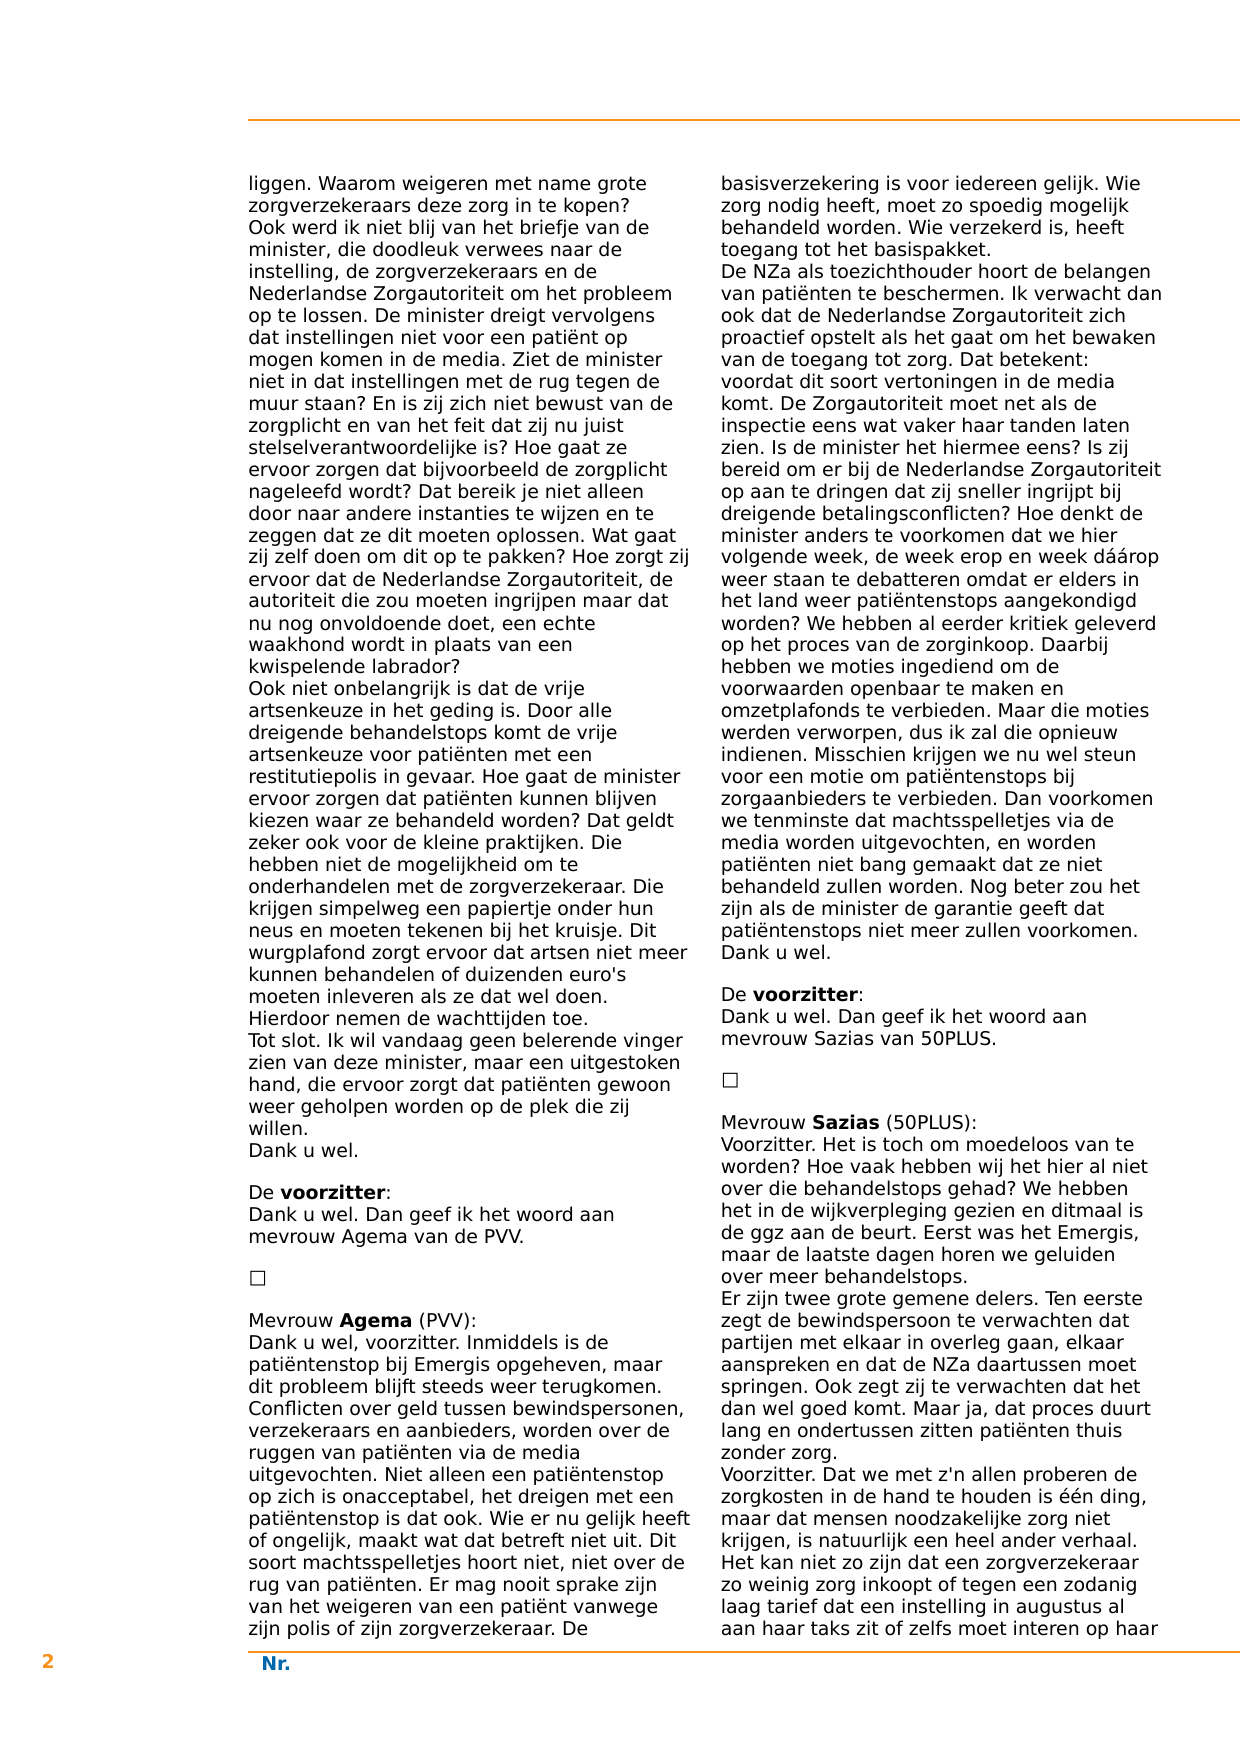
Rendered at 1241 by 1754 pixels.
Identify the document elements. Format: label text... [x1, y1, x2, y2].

text Er zijn twee grote gemene delers. Ten eerste zegt de bewindspersoon te verwachten dat partijen met elkaar in overleg gaan, elkaar aanspreken en dat de NZa daartussen moet springen. Ook zegt zij te verwachten dat het dan wel goed komt. Maar ja, dat proces duurt lang en ondertussen zitten patiënten thuis zonder zorg. [721, 1288, 1163, 1464]
text Dank u wel. Dan geef ik het woord aan mevrouw Agema van de PVV. [248, 1204, 691, 1248]
text basisverzekering is voor iedereen gelijk. Wie zorg nodig heeft, moet zo spoedig mogelijk behandeld worden. Wie verzekerd is, heeft toegang tot het basispakket. [721, 173, 1163, 261]
text Dank u wel. [248, 1140, 691, 1162]
text Mevrouw Agema (PVV): [248, 1310, 691, 1332]
text Voorzitter. Het is toch om moedeloos van te worden? Hoe vaak hebben wij het hier al niet over die behandelstops gehad? We hebben het in de wijkverpleging gezien en ditmaal is de ggz aan de beurt. Eerst was het Emergis, maar de laatste dagen horen we geluiden over meer behandelstops. [721, 1134, 1163, 1288]
text Dank u wel. [721, 942, 1163, 964]
text Ook werd ik niet blij van het briefje van de minister, die doodleuk verwees naar de instelling, de zorgverzekeraars en de Nederlandse Zorgautoriteit om het probleem op te lossen. De minister dreigt vervolgens dat instellingen niet voor een patiënt op mogen komen in de media. Ziet de minister niet in dat instellingen met de rug tegen de muur staan? En is zij zich niet bewust van de zorgplicht en van het feit dat zij nu juist stelselverantwoordelijke is? Hoe gaat ze ervoor zorgen dat bijvoorbeeld de zorgplicht nageleefd wordt? Dat bereik je niet alleen door naar andere instanties te wijzen en te zeggen dat ze dit moeten oplossen. Wat gaat zij zelf doen om dit op te pakken? Hoe zorgt zij ervoor dat de Nederlandse Zorgautoriteit, de autoriteit die zou moeten ingrijpen maar dat nu nog onvoldoende doet, een echte waakhond wordt in plaats van een kwispelende labrador? [248, 217, 691, 678]
text De voorzitter: [721, 984, 1163, 1006]
text ⬜ [248, 1268, 691, 1290]
text Tot slot. Ik wil vandaag geen belerende vinger zien van deze minister, maar een uitgestoken hand, die ervoor zorgt dat patiënten gewoon weer geholpen worden op de plek die zij willen. [248, 1030, 691, 1140]
text De voorzitter: [248, 1182, 691, 1204]
text Mevrouw Sazias (50PLUS): [721, 1112, 1163, 1134]
text Voorzitter. Dat we met z'n allen proberen de zorgkosten in de hand te houden is één ding, maar dat mensen noodzakelijke zorg niet krijgen, is natuurlijk een heel ander verhaal. Het kan niet zo zijn dat een zorgverzekeraar zo weinig zorg inkoopt of tegen een zodanig laag tarief dat een instelling in augustus al aan haar taks zit of zelfs moet interen op haar [721, 1464, 1163, 1639]
text Dank u wel. Dan geef ik het woord aan mevrouw Sazias van 50PLUS. [721, 1006, 1163, 1050]
text liggen. Waarom weigeren met name grote zorgverzekeraars deze zorg in te kopen? [248, 173, 691, 217]
text ⬜ [721, 1070, 1163, 1092]
text De NZa als toezichthouder hoort de belangen van patiënten te beschermen. Ik verwacht dan ook dat de Nederlandse Zorgautoriteit zich proactief opstelt als het gaat om het bewaken van de toegang tot zorg. Dat betekent: voordat dit soort vertoningen in de media komt. De Zorgautoriteit moet net als de inspectie eens wat vaker haar tanden laten zien. Is de minister het hiermee eens? Is zij bereid om er bij de Nederlandse Zorgautoriteit op aan te dringen dat zij sneller ingrijpt bij dreigende betalingsconflicten? Hoe denkt de minister anders te voorkomen dat we hier volgende week, de week erop en week dáárop weer staan te debatteren omdat er elders in het land weer patiëntenstops aangekondigd worden? We hebben al eerder kritiek geleverd op het proces van de zorginkoop. Daarbij hebben we moties ingediend om de voorwaarden openbaar te maken en omzetplafonds te verbieden. Maar die moties werden verworpen, dus ik zal die opnieuw indienen. Misschien krijgen we nu wel steun voor een motie om patiëntenstops bij zorgaanbieders te verbieden. Dan voorkomen we tenminste dat machtsspelletjes via de media worden uitgevochten, en worden patiënten niet bang gemaakt dat ze niet behandeld zullen worden. Nog beter zou het zijn als de minister de garantie geeft dat patiëntenstops niet meer zullen voorkomen. [721, 261, 1163, 942]
text Ook niet onbelangrijk is dat de vrije artsenkeuze in het geding is. Door alle dreigende behandelstops komt de vrije artsenkeuze voor patiënten met een restitutiepolis in gevaar. Hoe gaat de minister ervoor zorgen dat patiënten kunnen blijven kiezen waar ze behandeld worden? Dat geldt zeker ook voor de kleine praktijken. Die hebben niet de mogelijkheid om te onderhandelen met de zorgverzekeraar. Die krijgen simpelweg een papiertje onder hun neus en moeten tekenen bij het kruisje. Dit wurgplafond zorgt ervoor dat artsen niet meer kunnen behandelen of duizenden euro's moeten inleveren als ze dat wel doen. Hierdoor nemen de wachttijden toe. [248, 678, 691, 1030]
text Dank u wel, voorzitter. Inmiddels is de patiëntenstop bij Emergis opgeheven, maar dit probleem blijft steeds weer terugkomen. Conflicten over geld tussen bewindspersonen, verzekeraars en aanbieders, worden over de ruggen van patiënten via de media uitgevochten. Niet alleen een patiëntenstop op zich is onacceptabel, het dreigen met een patiëntenstop is dat ook. Wie er nu gelijk heeft of ongelijk, maakt wat dat betreft niet uit. Dit soort machtsspelletjes hoort niet, niet over de rug van patiënten. Er mag nooit sprake zijn van het weigeren van een patiënt vanwege zijn polis of zijn zorgverzekeraar. De [248, 1332, 691, 1639]
